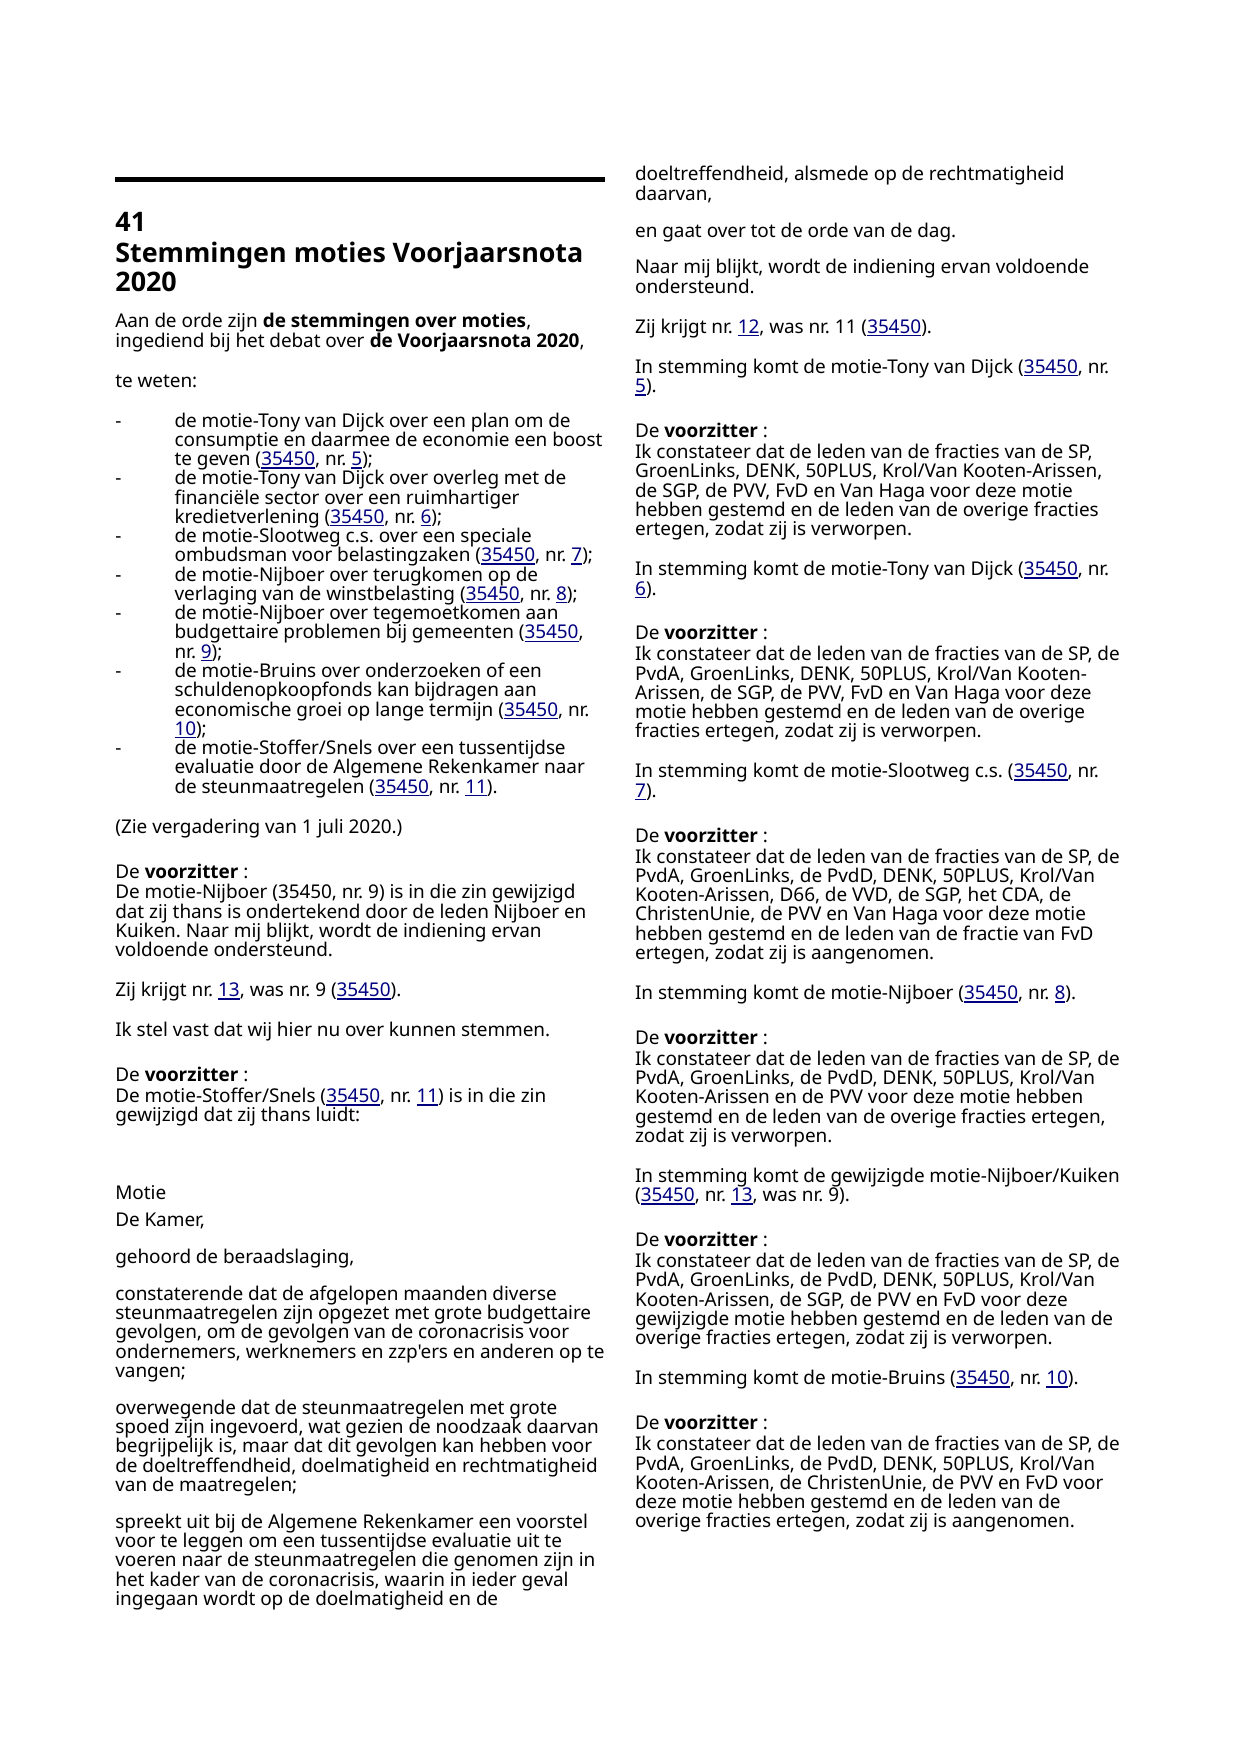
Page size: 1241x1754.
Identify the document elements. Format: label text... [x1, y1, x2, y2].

text spreekt uit bij de Algemene Rekenkamer een voorstel voor te leggen om een tussentijdse evaluatie uit te voeren naar de steunmaatregelen die genomen zijn in het kader van de coronacrisis, waarin in ieder geval ingegaan wordt op de doelmatigheid en de [115, 1513, 605, 1609]
text De voorzitter : [115, 1061, 605, 1087]
list de motie-Nijboer over tegemoetkomen aan budgettaire problemen bij gemeenten (35450, nr. 9); [115, 604, 605, 662]
text Ik constateer dat de leden van de fracties van de SP, de PvdA, GroenLinks, de PvdD, DENK, 50PLUS, Krol/Van Kooten-Arissen, de SGP, de PVV en FvD voor deze gewijzigde motie hebben gestemd en de leden van de overige fracties ertegen, zodat zij is verworpen. [635, 1252, 1125, 1348]
text overwegende dat de steunmaatregelen met grote spoed zijn ingevoerd, wat gezien de noodzaak daarvan begrijpelijk is, maar dat dit gevolgen kan hebben voor de doeltreffendheid, doelmatigheid en rechtmatigheid van de maatregelen; [115, 1399, 605, 1495]
text De voorzitter : [635, 1024, 1125, 1050]
text Aan de orde zijn de stemmingen over moties, ingediend bij het debat over de Voorjaarsnota 2020, [115, 312, 605, 351]
text gehoord de beraadslaging, [115, 1248, 605, 1267]
text De motie-Stoffer/Snels (35450, nr. 11) is in die zin gewijzigd dat zij thans luidt: [115, 1087, 605, 1126]
list de motie-Stoffer/Snels over een tussentijdse evaluatie door de Algemene Rekenkamer naar de steunmaatregelen (35450, nr. 11). [115, 739, 605, 797]
text Ik constateer dat de leden van de fracties van de SP, GroenLinks, DENK, 50PLUS, Krol/Van Kooten-Arissen, de SGP, de PVV, FvD en Van Haga voor deze motie hebben gestemd en de leden van de overige fracties ertegen, zodat zij is verworpen. [635, 443, 1125, 539]
text In stemming komt de motie-Tony van Dijck (35450, nr. 5). [635, 358, 1125, 396]
text De voorzitter : [635, 619, 1125, 645]
text Zij krijgt nr. 12, was nr. 11 (35450). [635, 318, 1125, 337]
text Ik constateer dat de leden van de fracties van de SP, de PvdA, GroenLinks, DENK, 50PLUS, Krol/Van Kooten-Arissen, de SGP, de PVV, FvD en Van Haga voor deze motie hebben gestemd en de leden van de overige fracties ertegen, zodat zij is verworpen. [635, 645, 1125, 742]
text In stemming komt de motie-Bruins (35450, nr. 10). [635, 1369, 1125, 1389]
text en gaat over tot de orde van de dag. [635, 222, 1125, 241]
text Ik constateer dat de leden van de fracties van de SP, de PvdA, GroenLinks, de PvdD, DENK, 50PLUS, Krol/Van Kooten-Arissen en de PVV voor deze motie hebben gestemd en de leden van de overige fracties ertegen, zodat zij is verworpen. [635, 1050, 1125, 1146]
text In stemming komt de motie-Nijboer (35450, nr. 8). [635, 984, 1125, 1003]
text Stemmingen moties Voorjaarsnota 2020 [115, 239, 605, 312]
text te weten: [115, 372, 605, 391]
list de motie-Bruins over onderzoeken of een schuldenopkoopfonds kan bijdragen aan economische groei op lange termijn (35450, nr. 10); [115, 662, 605, 739]
text In stemming komt de motie-Slootweg c.s. (35450, nr. 7). [635, 762, 1125, 801]
text Motie [115, 1179, 605, 1205]
text In stemming komt de gewijzigde motie-Nijboer/Kuiken (35450, nr. 13, was nr. 9). [635, 1167, 1125, 1206]
text De Kamer, [115, 1211, 605, 1230]
list de motie-Nijboer over terugkomen op de verlaging van de winstbelasting (35450, nr. 8); [115, 566, 605, 604]
list de motie-Tony van Dijck over een plan om de consumptie en daarmee de economie een boost te geven (35450, nr. 5); [115, 412, 605, 469]
text Zij krijgt nr. 13, was nr. 9 (35450). [115, 981, 605, 1001]
text Ik stel vast dat wij hier nu over kunnen stemmen. [115, 1021, 605, 1041]
text De voorzitter : [635, 1226, 1125, 1252]
text Ik constateer dat de leden van de fracties van de SP, de PvdA, GroenLinks, de PvdD, DENK, 50PLUS, Krol/Van Kooten-Arissen, de ChristenUnie, de PVV en FvD voor deze motie hebben gestemd en de leden van de overige fracties ertegen, zodat zij is aangenomen. [635, 1435, 1125, 1532]
text Naar mij blijkt, wordt de indiening ervan voldoende ondersteund. [635, 258, 1125, 297]
text De voorzitter : [635, 1409, 1125, 1435]
text constaterende dat de afgelopen maanden diverse steunmaatregelen zijn opgezet met grote budgettaire gevolgen, om de gevolgen van de coronacrisis voor ondernemers, werknemers en zzp'ers en anderen op te vangen; [115, 1285, 605, 1381]
text In stemming komt de motie-Tony van Dijck (35450, nr. 6). [635, 560, 1125, 599]
list de motie-Tony van Dijck over overleg met de financiële sector over een ruimhartiger kredietverlening (35450, nr. 6); [115, 469, 605, 527]
text De motie-Nijboer (35450, nr. 9) is in die zin gewijzigd dat zij thans is ondertekend door de leden Nijboer en Kuiken. Naar mij blijkt, wordt de indiening ervan voldoende ondersteund. [115, 883, 605, 961]
text De voorzitter : [635, 417, 1125, 443]
text De voorzitter : [635, 822, 1125, 848]
text (Zie vergadering van 1 juli 2020.) [115, 818, 605, 837]
list de motie-Slootweg c.s. over een speciale ombudsman voor belastingzaken (35450, nr. 7); [115, 527, 605, 566]
text Ik constateer dat de leden van de fracties van de SP, de PvdA, GroenLinks, de PvdD, DENK, 50PLUS, Krol/Van Kooten-Arissen, D66, de VVD, de SGP, het CDA, de ChristenUnie, de PVV en Van Haga voor deze motie hebben gestemd en de leden van de fractie van FvD ertegen, zodat zij is aangenomen. [635, 848, 1125, 963]
text De voorzitter : [115, 858, 605, 883]
text doeltreffendheid, alsmede op de rechtmatigheid daarvan, [635, 165, 1125, 204]
text 41 [115, 203, 605, 239]
